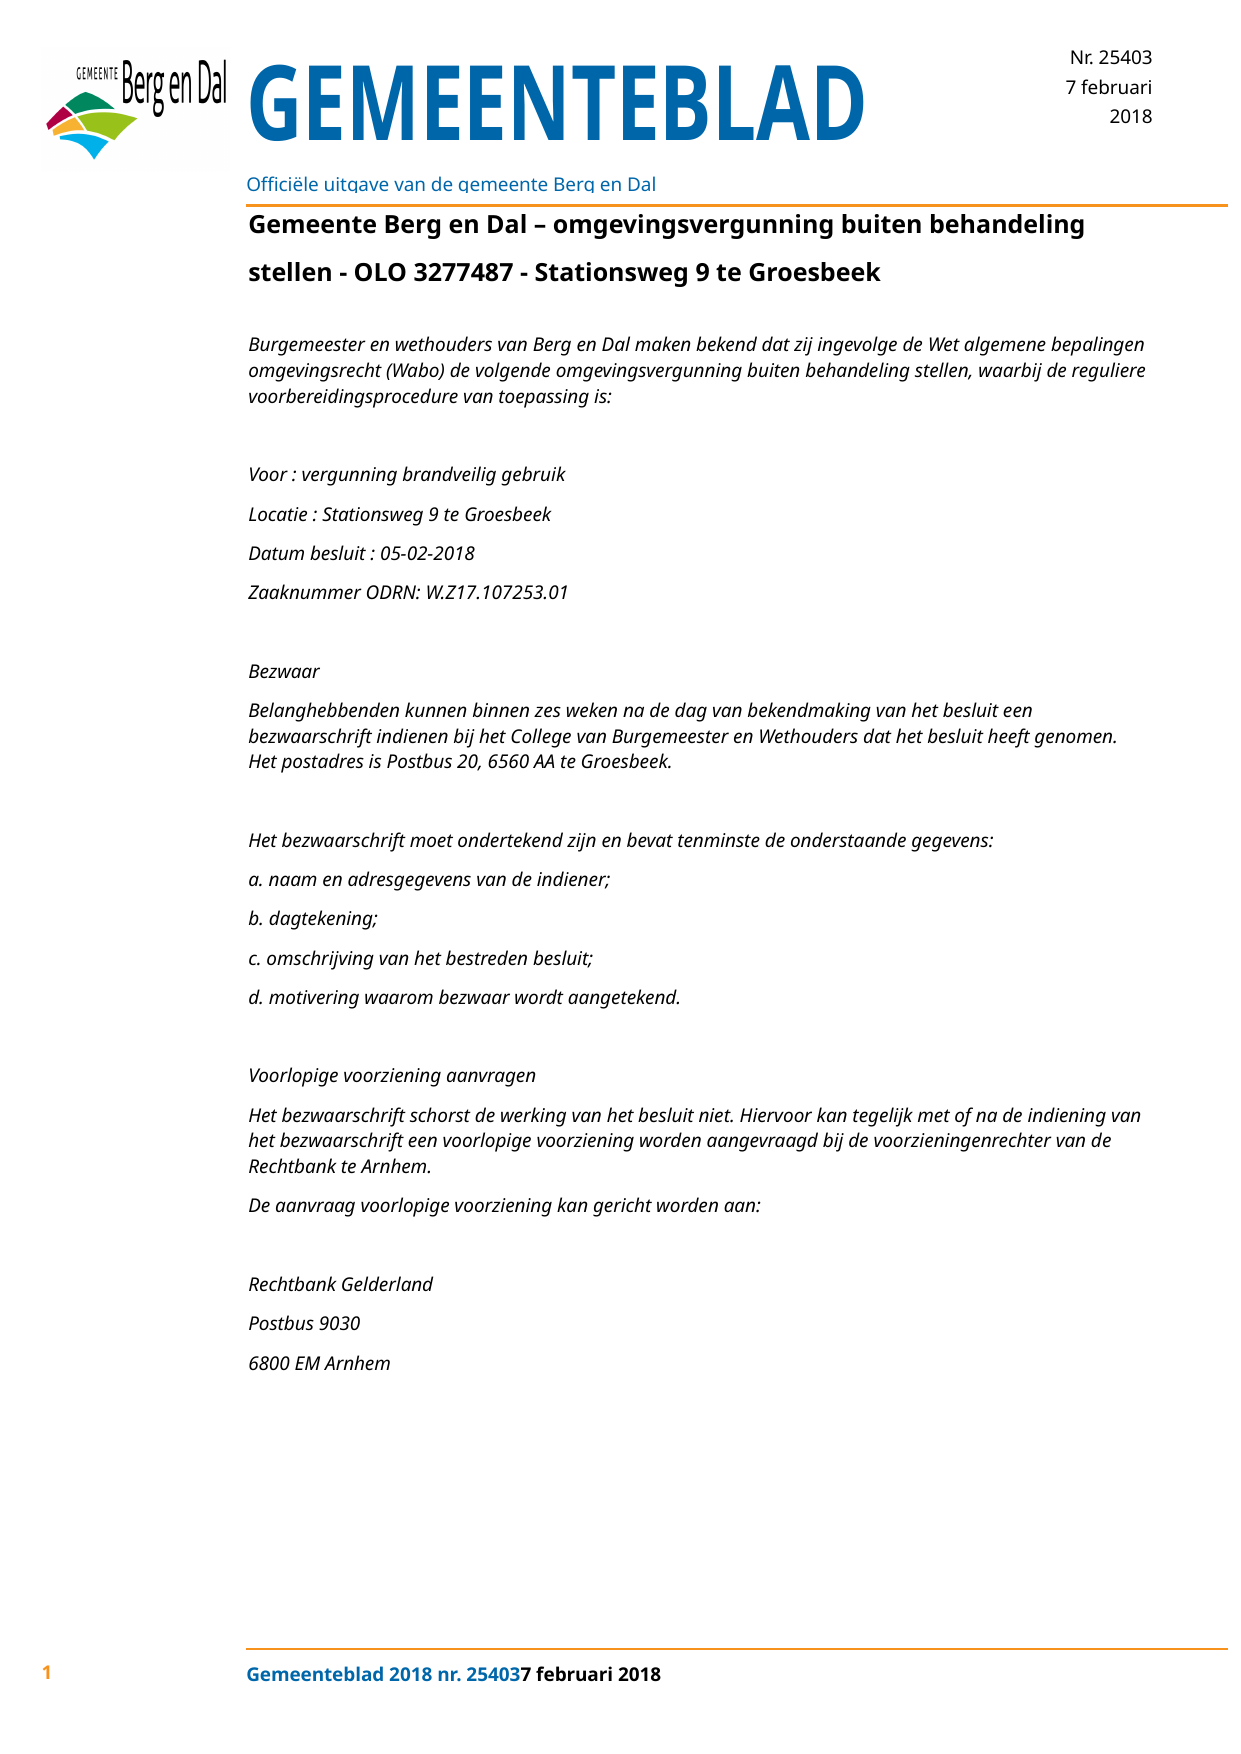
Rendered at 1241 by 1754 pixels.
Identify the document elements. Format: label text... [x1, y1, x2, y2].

text 6800 EM Arnhem [248, 1350, 1152, 1376]
text Belanghebbenden kunnen binnen zes weken na de dag van bekendmaking van het besluit een bezwaarschrift indienen bij het College van Burgemeester en Wethouders dat het besluit heeft genomen. Het postadres is Postbus 20, 6560 AA te Groesbeek. [248, 697, 1152, 774]
text d. motivering waarom bezwaar wordt aangetekend. [248, 984, 1152, 1010]
text Voor : vergunning brandveilig gebruik [248, 461, 1152, 487]
text Locatie : Stationsweg 9 te Groesbeek [248, 501, 1152, 526]
text Gemeente Berg en Dal – omgevingsvergunning buiten behandeling stellen - OLO 3277487 - Stationsweg 9 te Groesbeek [248, 207, 1152, 288]
text Zaaknummer ODRN: W.Z17.107253.01 [248, 579, 1152, 605]
text Het bezwaarschrift schorst de werking van het besluit niet. Hiervoor kan tegelijk met of na de indiening van het bezwaarschrift een voorlopige voorziening worden aangevraagd bij de voorzieningenrechter van de Rechtbank te Arnhem. [248, 1102, 1152, 1179]
text Het bezwaarschrift moet ondertekend zijn en bevat tenminste de onderstaande gegevens: [248, 827, 1152, 853]
text Postbus 9030 [248, 1311, 1152, 1336]
text b. dagtekening; [248, 906, 1152, 931]
picture [41, 47, 231, 172]
text Voorlopige voorziening aanvragen [248, 1063, 1152, 1088]
text De aanvraag voorlopige voorziening kan gericht worden aan: [248, 1193, 1152, 1218]
text a. naam en adresgegevens van de indiener; [248, 866, 1152, 892]
text Rechtbank Gelderland [248, 1271, 1152, 1297]
text c. omschrijving van het bestreden besluit; [248, 945, 1152, 971]
text Burgemeester en wethouders van Berg en Dal maken bekend dat zij ingevolge de Wet algemene bepalingen omgevingsrecht (Wabo) de volgende omgevingsvergunning buiten behandeling stellen, waarbij de reguliere voorbereidingsprocedure van toepassing is: [248, 331, 1152, 409]
text Bezwaar [248, 658, 1152, 683]
text Datum besluit : 05-02-2018 [248, 540, 1152, 566]
